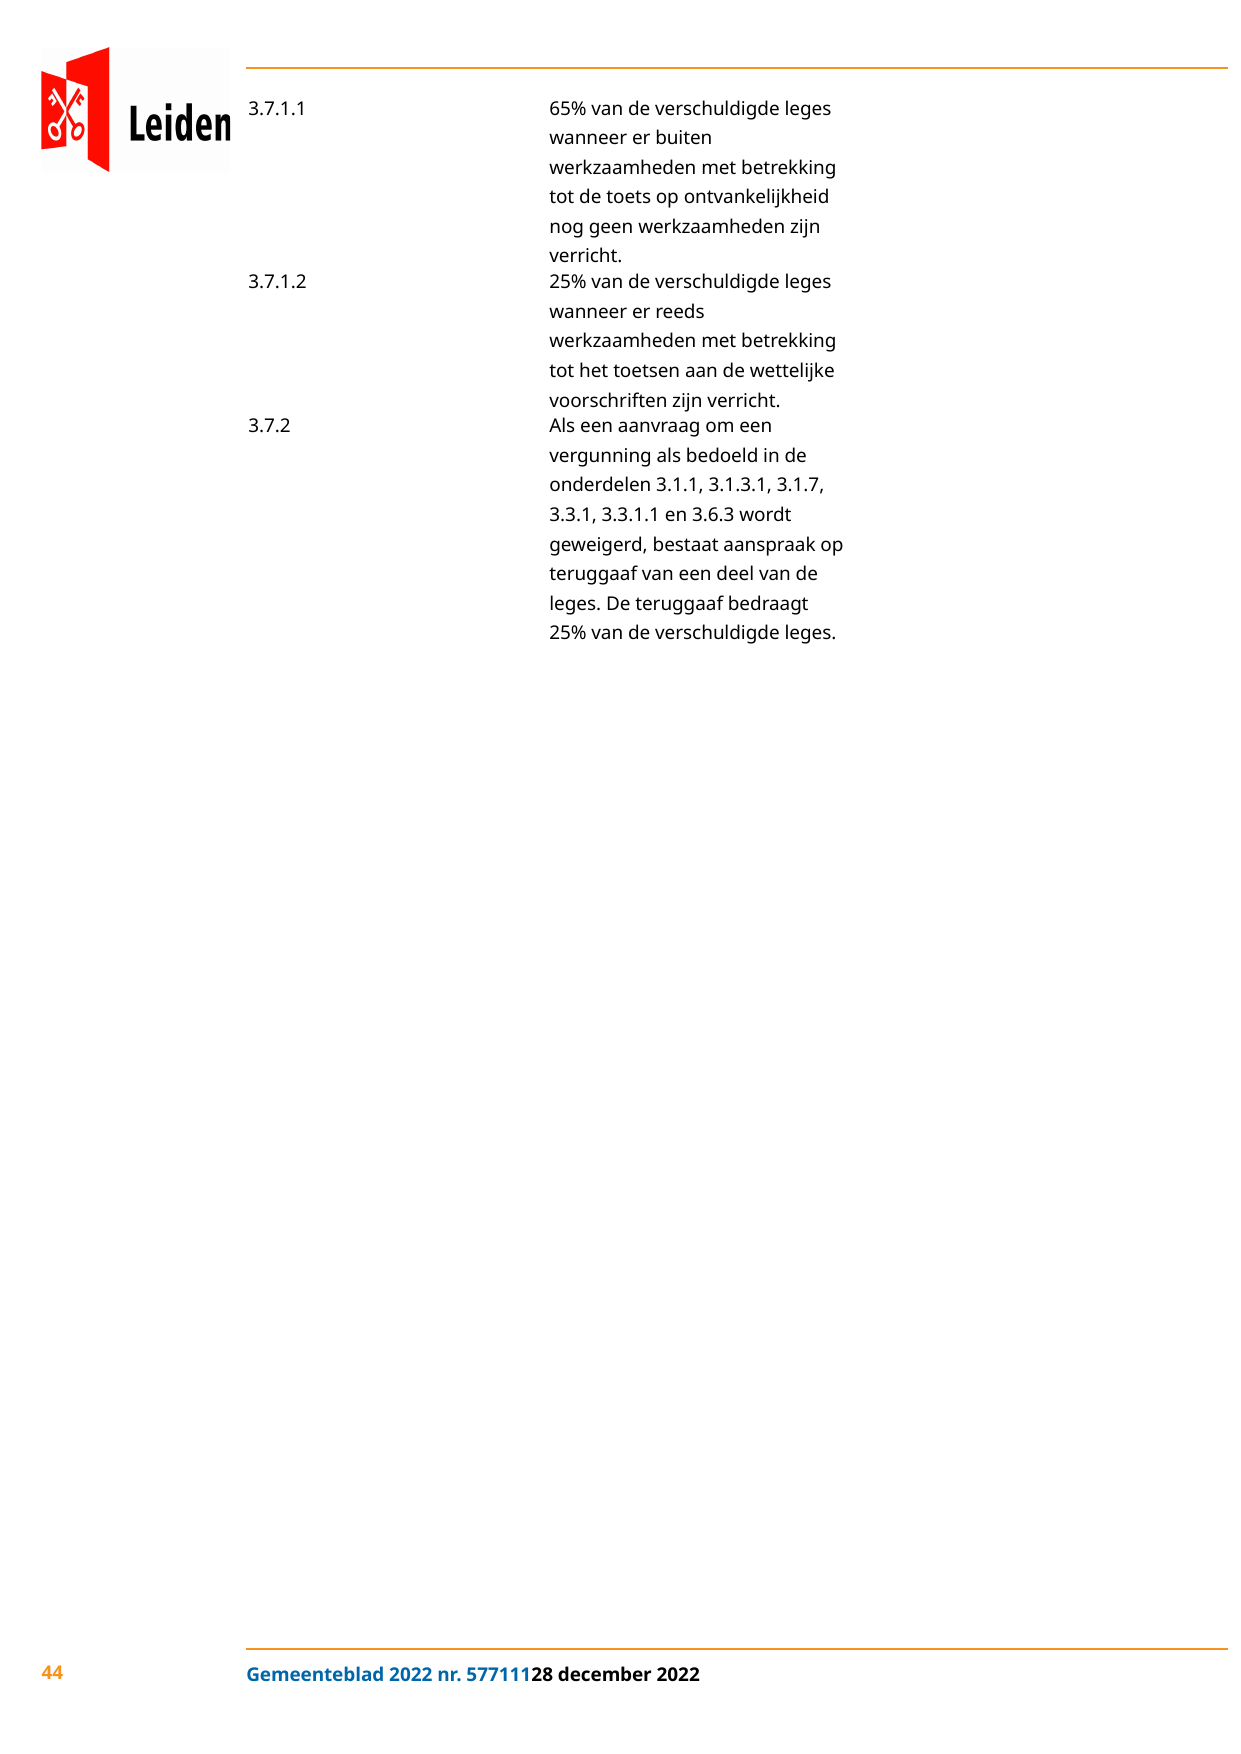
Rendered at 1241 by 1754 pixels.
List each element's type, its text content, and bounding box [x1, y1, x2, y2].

table_cell 3.7.1.2 [248, 269, 549, 412]
picture [41, 47, 231, 172]
table_cell [850, 95, 1152, 268]
table_cell [850, 269, 1152, 412]
table_cell [850, 413, 1152, 645]
table_cell 3.7.1.1 [248, 95, 549, 268]
table_cell 25% van de verschuldigde leges wanneer er reeds werkzaamheden met betrekking tot het toetsen aan de wettelijke voorschriften zijn verricht. [549, 269, 850, 412]
table_cell 3.7.2 [248, 413, 549, 645]
table_cell Als een aanvraag om een vergunning als bedoeld in de onderdelen 3.1.1, 3.1.3.1, 3.1.7, 3.3.1, 3.3.1.1 en 3.6.3 wordt geweigerd, bestaat aanspraak op teruggaaf van een deel van de leges. De teruggaaf bedraagt 25% van de verschuldigde leges. [549, 413, 850, 645]
table_cell 65% van de verschuldigde leges wanneer er buiten werkzaamheden met betrekking tot de toets op ontvankelijkheid nog geen werkzaamheden zijn verricht. [549, 95, 850, 268]
